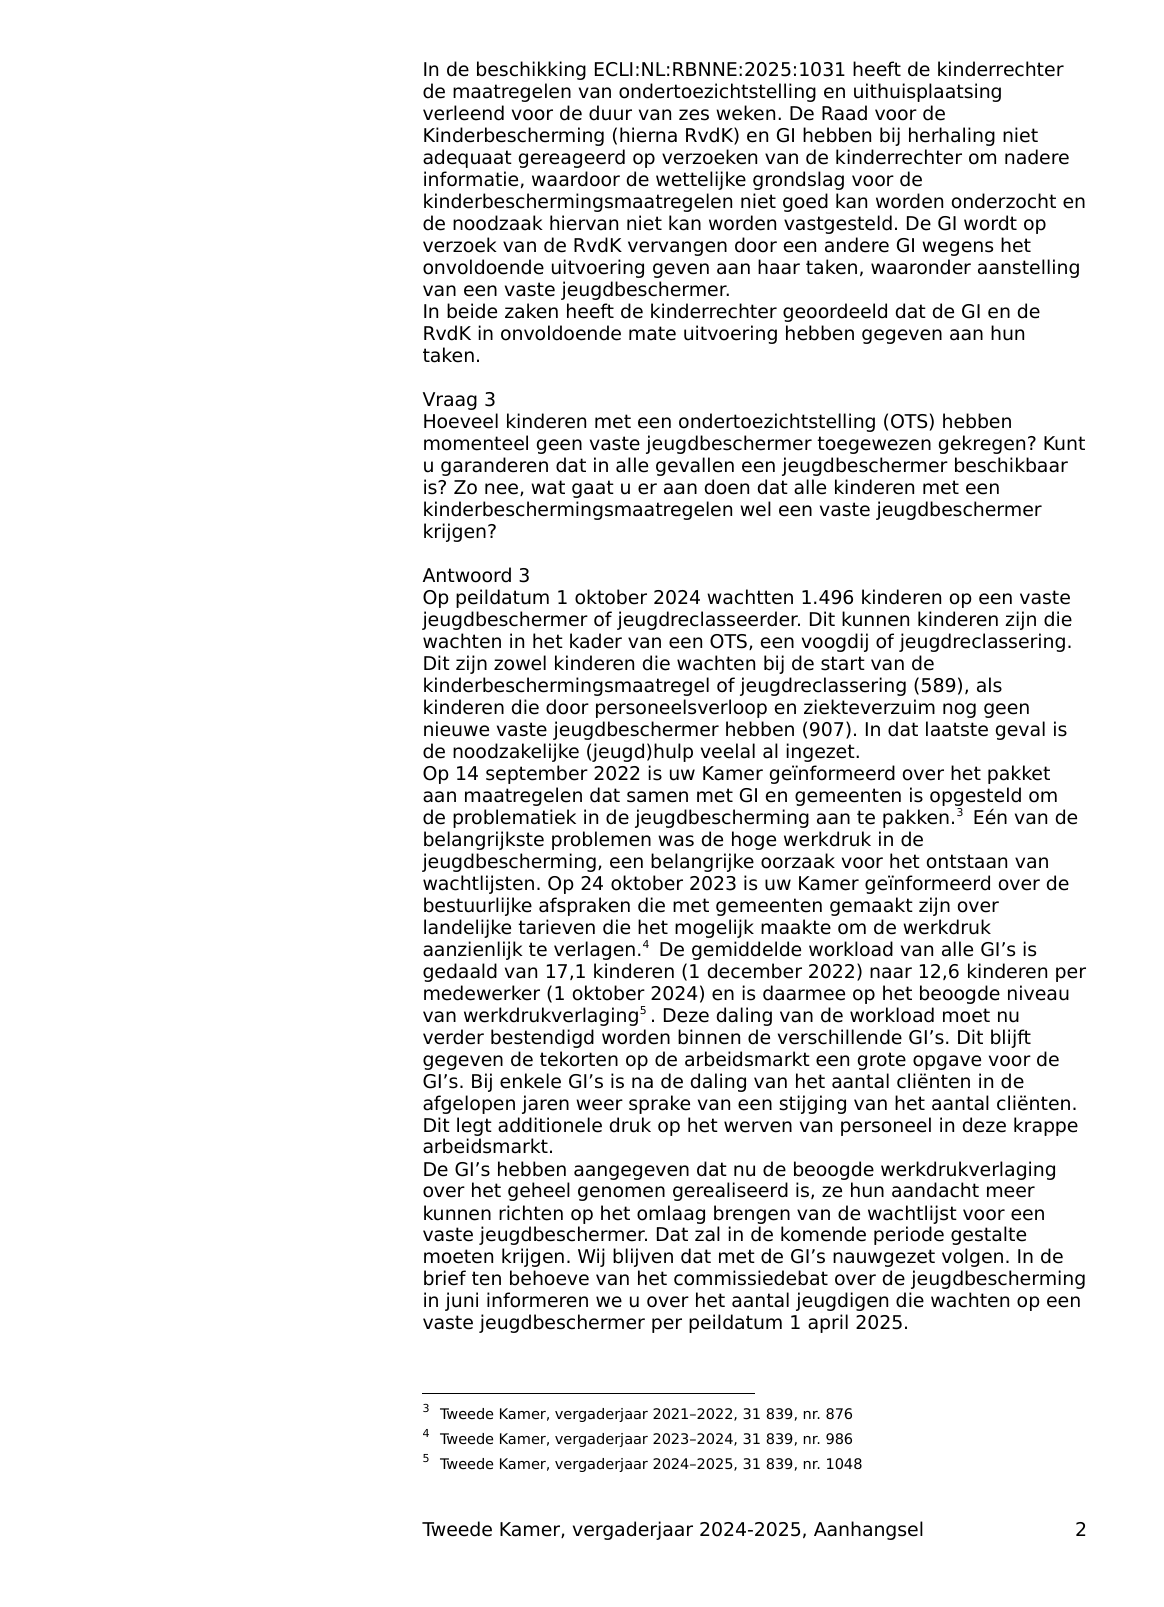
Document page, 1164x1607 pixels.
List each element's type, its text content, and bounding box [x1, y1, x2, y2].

text In de beschikking ECLI:NL:RBNNE:2025:1031 heeft de kinderrechter de maatregelen van ondertoezichtstelling en uithuisplaatsing verleend voor de duur van zes weken. De Raad voor de Kinderbescherming (hierna RvdK) en GI hebben bij herhaling niet adequaat gereageerd op verzoeken van de kinderrechter om nadere informatie, waardoor de wettelijke grondslag voor de kinderbeschermingsmaatregelen niet goed kan worden onderzocht en de noodzaak hiervan niet kan worden vastgesteld. De GI wordt op verzoek van de RvdK vervangen door een andere GI wegens het onvoldoende uitvoering geven aan haar taken, waaronder aanstelling van een vaste jeugdbeschermer. [422, 59, 1087, 301]
text Tweede Kamer, vergaderjaar 2024–2025, 31 839, nr. 1048 [422, 1452, 1087, 1474]
text Op peildatum 1 oktober 2024 wachtten 1.496 kinderen op een vaste jeugdbeschermer of jeugdreclasseerder. Dit kunnen kinderen zijn die wachten in het kader van een OTS, een voogdij of jeugdreclassering. Dit zijn zowel kinderen die wachten bij de start van de kinderbeschermingsmaatregel of jeugdreclassering (589), als kinderen die door personeelsverloop en ziekteverzuim nog geen nieuwe vaste jeugdbeschermer hebben (907). In dat laatste geval is de noodzakelijke (jeugd)hulp veelal al ingezet. [422, 587, 1087, 763]
text Vraag 3 [422, 389, 1087, 411]
text Tweede Kamer, vergaderjaar 2023–2024, 31 839, nr. 986 [422, 1427, 1087, 1449]
text In beide zaken heeft de kinderrechter geoordeeld dat de GI en de RvdK in onvoldoende mate uitvoering hebben gegeven aan hun taken. [422, 301, 1087, 367]
text Tweede Kamer, vergaderjaar 2021–2022, 31 839, nr. 876 [422, 1402, 1087, 1424]
text Antwoord 3 [422, 565, 1087, 587]
text De GI’s hebben aangegeven dat nu de beoogde werkdrukverlaging over het geheel genomen gerealiseerd is, ze hun aandacht meer kunnen richten op het omlaag brengen van de wachtlijst voor een vaste jeugdbeschermer. Dat zal in de komende periode gestalte moeten krijgen. Wij blijven dat met de GI’s nauwgezet volgen. In de brief ten behoeve van het commissiedebat over de jeugdbescherming in juni informeren we u over het aantal jeugdigen die wachten op een vaste jeugdbeschermer per peildatum 1 april 2025. [422, 1158, 1087, 1334]
text Op 14 september 2022 is uw Kamer geïnformeerd over het pakket aan maatregelen dat samen met GI en gemeenten is opgesteld om de problematiek in de jeugdbescherming aan te pakken. Eén van de belangrijkste problemen was de hoge werkdruk in de jeugdbescherming, een belangrijke oorzaak voor het ontstaan van wachtlijsten. Op 24 oktober 2023 is uw Kamer geïnformeerd over de bestuurlijke afspraken die met gemeenten gemaakt zijn over landelijke tarieven die het mogelijk maakte om de werkdruk aanzienlijk te verlagen. De gemiddelde workload van alle GI’s is gedaald van 17,1 kinderen (1 december 2022) naar 12,6 kinderen per medewerker (1 oktober 2024) en is daarmee op het beoogde niveau van werkdrukverlaging. Deze daling van de workload moet nu verder bestendigd worden binnen de verschillende GI’s. Dit blijft gegeven de tekorten op de arbeidsmarkt een grote opgave voor de GI’s. Bij enkele GI’s is na de daling van het aantal cliënten in de afgelopen jaren weer sprake van een stijging van het aantal cliënten. Dit legt additionele druk op het werven van personeel in deze krappe arbeidsmarkt. [422, 763, 1087, 1158]
text Hoeveel kinderen met een ondertoezichtstelling (OTS) hebben momenteel geen vaste jeugdbeschermer toegewezen gekregen? Kunt u garanderen dat in alle gevallen een jeugdbeschermer beschikbaar is? Zo nee, wat gaat u er aan doen dat alle kinderen met een kinderbeschermingsmaatregelen wel een vaste jeugdbeschermer krijgen? [422, 411, 1087, 543]
